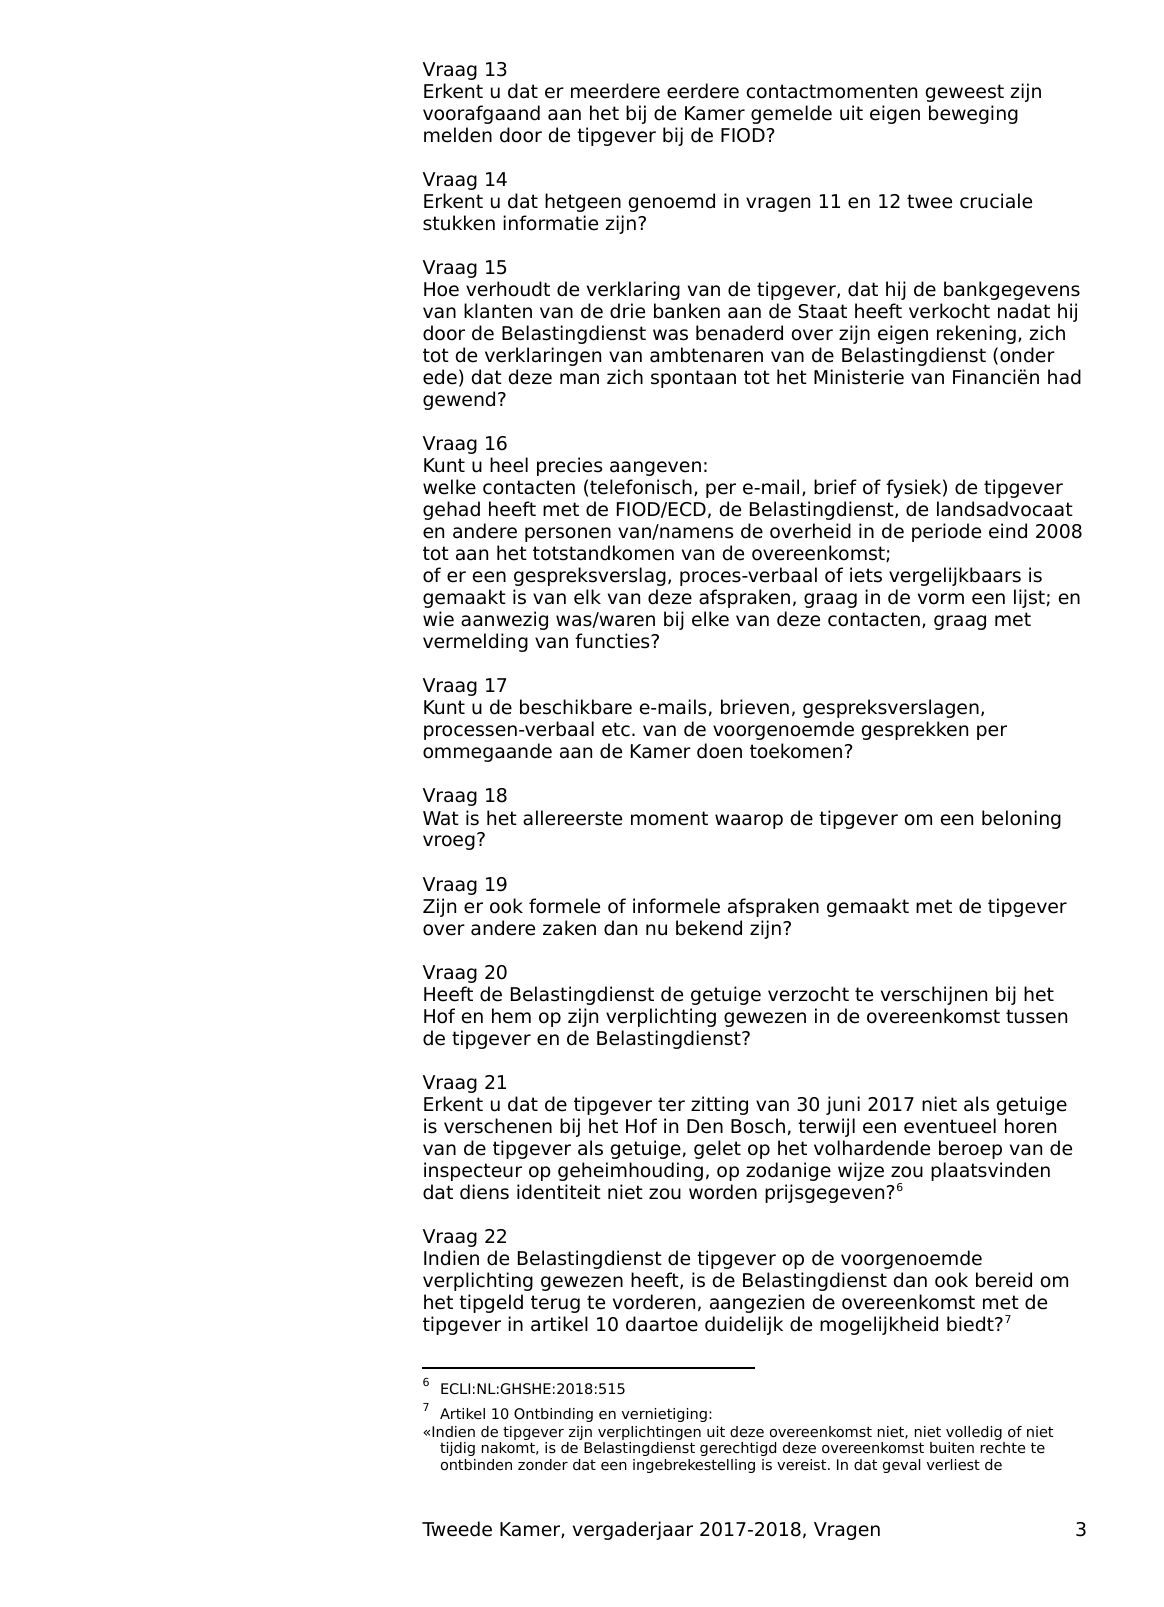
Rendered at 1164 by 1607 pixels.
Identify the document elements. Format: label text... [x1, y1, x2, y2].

text Zijn er ook formele of informele afspraken gemaakt met de tipgever over andere zaken dan nu bekend zijn? [422, 896, 1087, 939]
text wie aanwezig was/waren bij elke van deze contacten, graag met vermelding van functies? [422, 609, 1087, 653]
text Vraag 17 [422, 675, 1087, 697]
text Erkent u dat hetgeen genoemd in vragen 11 en 12 twee cruciale stukken informatie zijn? [422, 191, 1087, 235]
text Kunt u heel precies aangeven: [422, 455, 1087, 477]
text Erkent u dat de tipgever ter zitting van 30 juni 2017 niet als getuige is verschenen bij het Hof in Den Bosch, terwijl een eventueel horen van de tipgever als getuige, gelet op het volhardende beroep van de inspecteur op geheimhouding, op zodanige wijze zou plaatsvinden dat diens identiteit niet zou worden prijsgegeven? [422, 1094, 1087, 1204]
text Artikel 10 Ontbinding en vernietiging: [422, 1402, 1087, 1424]
text Vraag 15 [422, 257, 1087, 279]
text Vraag 21 [422, 1072, 1087, 1094]
text Vraag 19 [422, 873, 1087, 896]
text Kunt u de beschikbare e-mails, brieven, gespreksverslagen, processen-verbaal etc. van de voorgenoemde gesprekken per ommegaande aan de Kamer doen toekomen? [422, 697, 1087, 763]
text of er een gespreksverslag, proces-verbaal of iets vergelijkbaars is gemaakt is van elk van deze afspraken, graag in de vorm een lijst; en [422, 565, 1087, 609]
text Hoe verhoudt de verklaring van de tipgever, dat hij de bankgegevens van klanten van de drie banken aan de Staat heeft verkocht nadat hij door de Belastingdienst was benaderd over zijn eigen rekening, zich tot de verklaringen van ambtenaren van de Belastingdienst (onder ede) dat deze man zich spontaan tot het Ministerie van Financiën had gewend? [422, 279, 1087, 411]
text Wat is het allereerste moment waarop de tipgever om een beloning vroeg? [422, 807, 1087, 851]
text Vraag 16 [422, 433, 1087, 455]
text Vraag 13 [422, 59, 1087, 81]
text Heeft de Belastingdienst de getuige verzocht te verschijnen bij het Hof en hem op zijn verplichting gewezen in de overeenkomst tussen de tipgever en de Belastingdienst? [422, 984, 1087, 1049]
text «Indien de tipgever zijn verplichtingen uit deze overeenkomst niet, niet volledig of niet tijdig nakomt, is de Belastingdienst gerechtigd deze overeenkomst buiten rechte te ontbinden zonder dat een ingebrekestelling is vereist. In dat geval verliest de [422, 1424, 1087, 1474]
text Vraag 14 [422, 169, 1087, 191]
text Vraag 22 [422, 1226, 1087, 1248]
text Erkent u dat er meerdere eerdere contactmomenten geweest zijn voorafgaand aan het bij de Kamer gemelde uit eigen beweging melden door de tipgever bij de FIOD? [422, 81, 1087, 147]
text Vraag 18 [422, 785, 1087, 807]
text Indien de Belastingdienst de tipgever op de voorgenoemde verplichting gewezen heeft, is de Belastingdienst dan ook bereid om het tipgeld terug te vorderen, aangezien de overeenkomst met de tipgever in artikel 10 daartoe duidelijk de mogelijkheid biedt? [422, 1248, 1087, 1336]
text Vraag 20 [422, 962, 1087, 984]
text welke contacten (telefonisch, per e-mail, brief of fysiek) de tipgever gehad heeft met de FIOD/ECD, de Belastingdienst, de landsadvocaat en andere personen van/namens de overheid in de periode eind 2008 tot aan het totstandkomen van de overeenkomst; [422, 477, 1087, 565]
text ECLI:NL:GHSHE:2018:515 [422, 1377, 1087, 1399]
